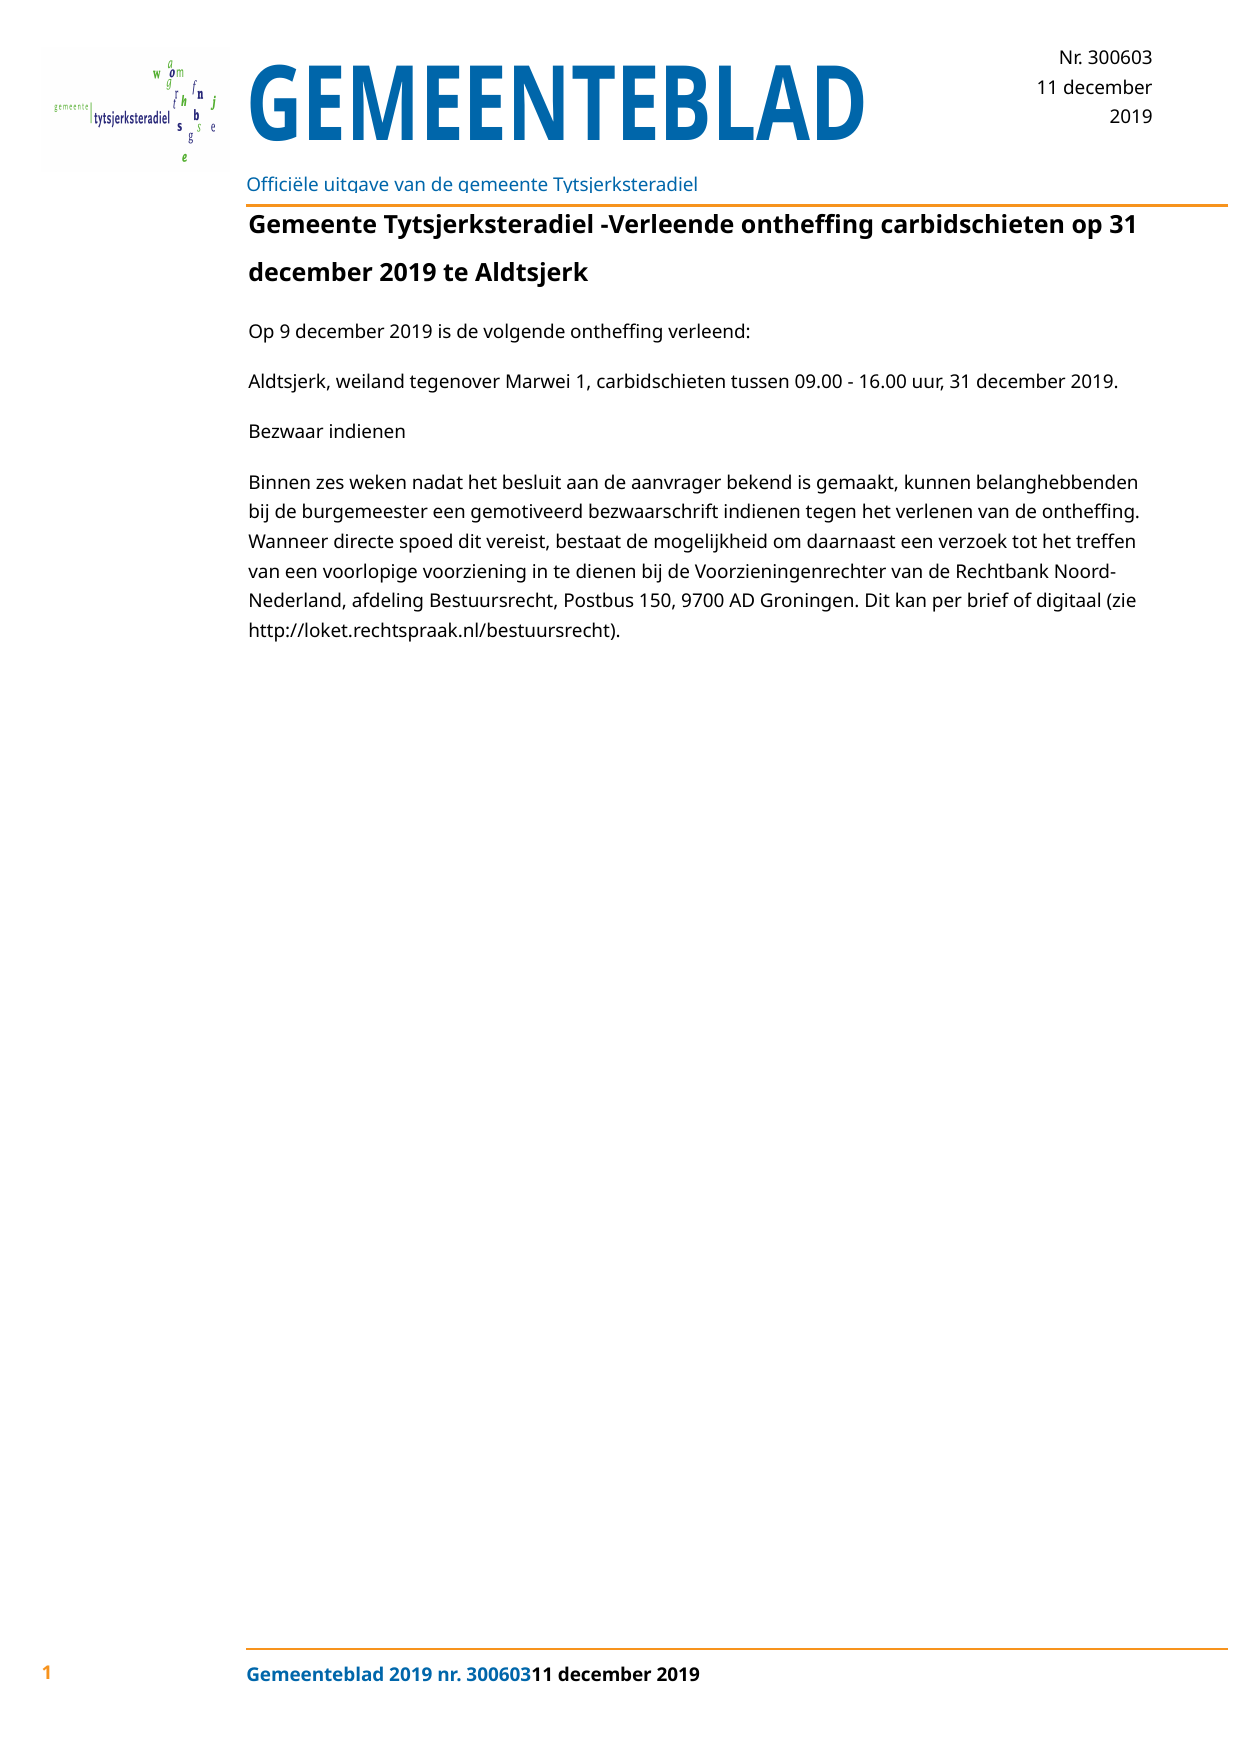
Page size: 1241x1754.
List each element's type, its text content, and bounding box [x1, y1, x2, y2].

text Aldtsjerk, weiland tegenover Marwei 1, carbidschieten tussen 09.00 - 16.00 uur, 31 december 2019. [248, 368, 1152, 394]
text Binnen zes weken nadat het besluit aan de aanvrager bekend is gemaakt, kunnen belanghebbenden bij de burgemeester een gemotiveerd bezwaarschrift indienen tegen het verlenen van de ontheffing. Wanneer directe spoed dit vereist, bestaat de mogelijkheid om daarnaast een verzoek tot het treffen van een voorlopige voorziening in te dienen bij de Voorzieningenrechter van de Rechtbank Noord-Nederland, afdeling Bestuursrecht, Postbus 150, 9700 AD Groningen. Dit kan per brief of digitaal (zie http://loket.rechtspraak.nl/bestuursrecht). [248, 469, 1152, 643]
text Bezwaar indienen [248, 419, 1152, 444]
text Gemeente Tytsjerksteradiel -Verleende ontheffing carbidschieten op 31 december 2019 te Aldtsjerk [248, 207, 1152, 288]
picture [41, 47, 231, 172]
text Op 9 december 2019 is de volgende ontheffing verleend: [248, 318, 1152, 344]
